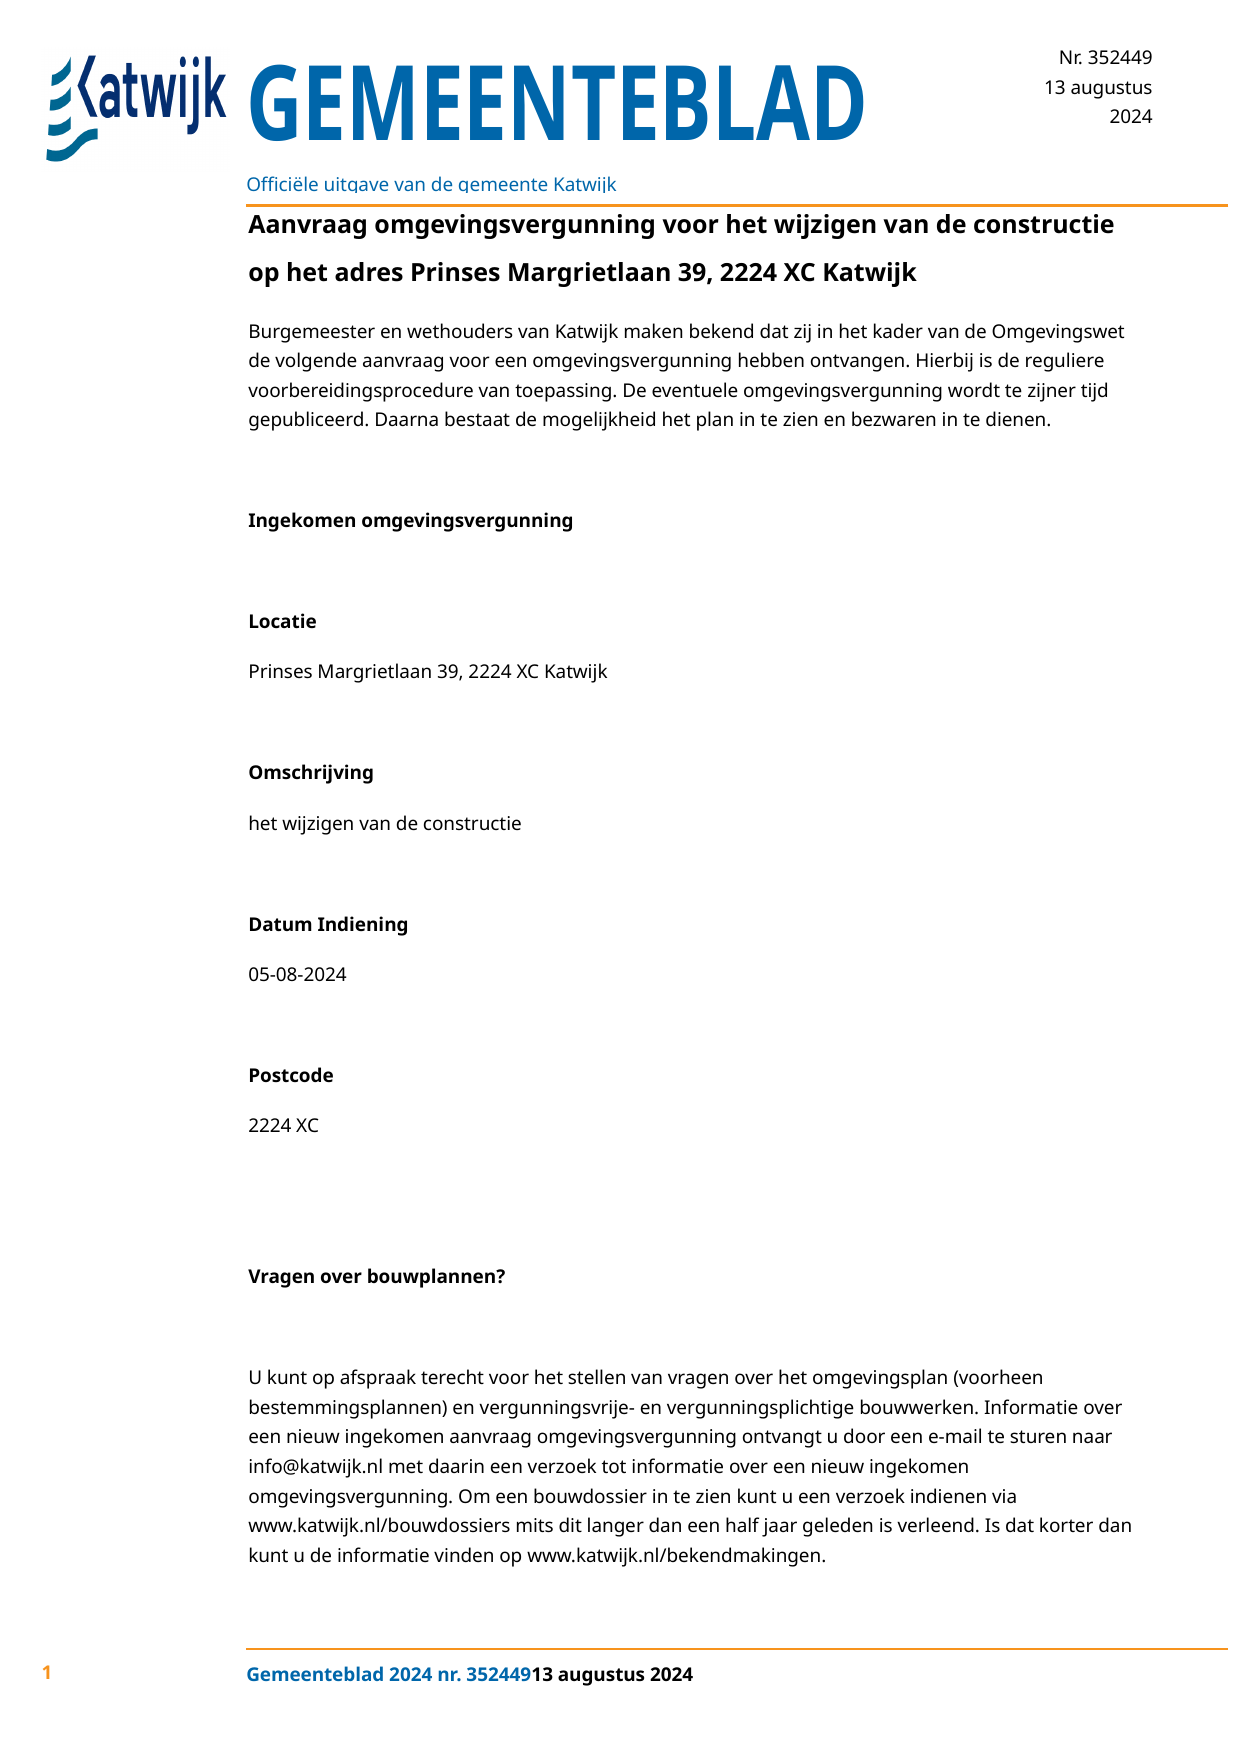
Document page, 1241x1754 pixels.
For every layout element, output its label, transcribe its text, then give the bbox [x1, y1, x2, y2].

text 2224 XC [248, 1112, 1152, 1138]
text Omschrijving [248, 759, 1152, 785]
text Postcode [248, 1062, 1152, 1088]
text Ingekomen omgevingsvergunning [248, 507, 1152, 533]
text Vragen over bouwplannen? [248, 1264, 1152, 1289]
text Prinses Margrietlaan 39, 2224 XC Katwijk [248, 659, 1152, 684]
text U kunt op afspraak terecht voor het stellen van vragen over het omgevingsplan (voorheen bestemmingsplannen) en vergunningsvrije- en vergunningsplichtige bouwwerken. Informatie over een nieuw ingekomen aanvraag omgevingsvergunning ontvangt u door een e-mail te sturen naar info@katwijk.nl met daarin een verzoek tot informatie over een nieuw ingekomen omgevingsvergunning. Om een bouwdossier in te zien kunt u een verzoek indienen via www.katwijk.nl/bouwdossiers mits dit langer dan een half jaar geleden is verleend. Is dat korter dan kunt u de informatie vinden op www.katwijk.nl/bekendmakingen. [248, 1364, 1152, 1568]
picture [41, 47, 231, 172]
text Locatie [248, 608, 1152, 634]
text 05-08-2024 [248, 961, 1152, 987]
text Aanvraag omgevingsvergunning voor het wijzigen van de constructie op het adres Prinses Margrietlaan 39, 2224 XC Katwijk [248, 207, 1152, 288]
text Datum Indiening [248, 911, 1152, 937]
text het wijzigen van de constructie [248, 810, 1152, 836]
text Burgemeester en wethouders van Katwijk maken bekend dat zij in het kader van de Omgevingswet de volgende aanvraag voor een omgevingsvergunning hebben ontvangen. Hierbij is de reguliere voorbereidingsprocedure van toepassing. De eventuele omgevingsvergunning wordt te zijner tijd gepubliceerd. Daarna bestaat de mogelijkheid het plan in te zien en bezwaren in te dienen. [248, 318, 1152, 432]
